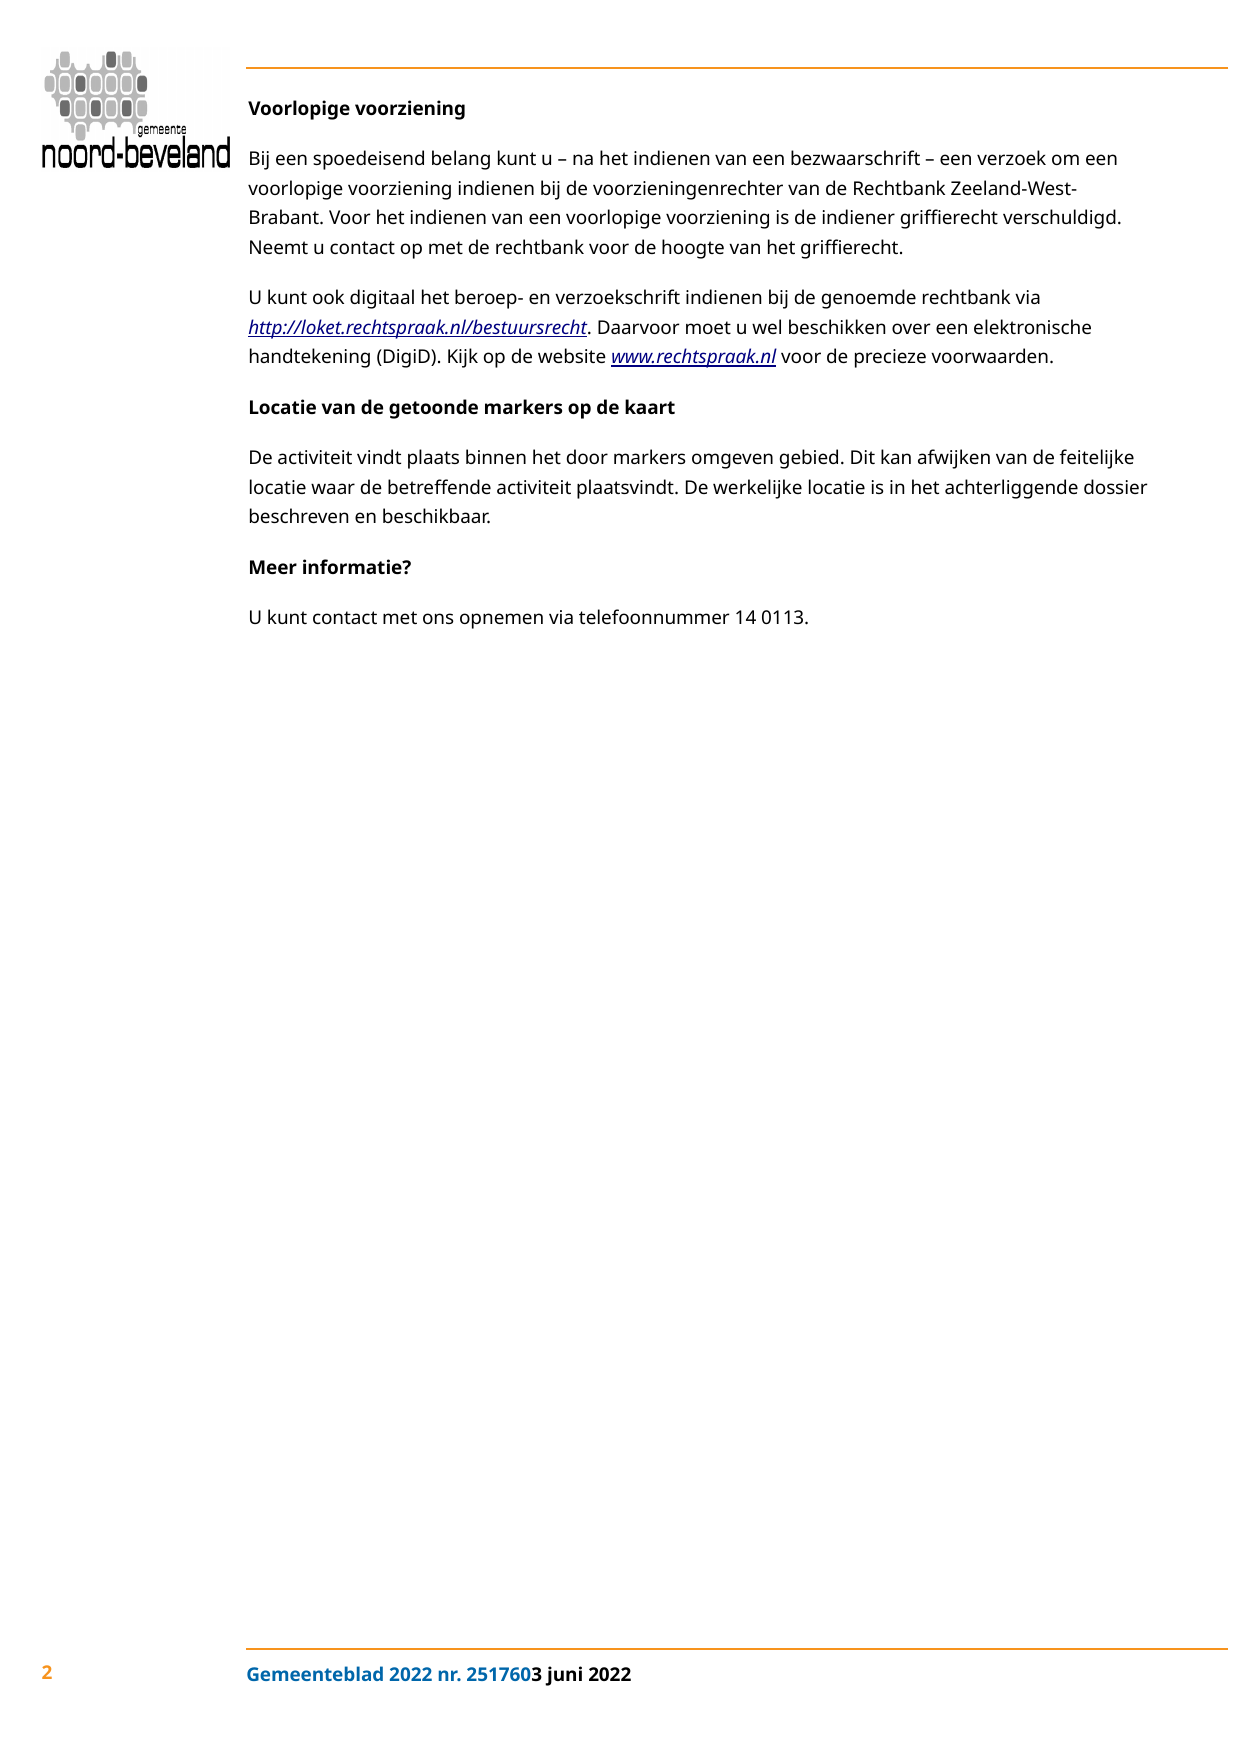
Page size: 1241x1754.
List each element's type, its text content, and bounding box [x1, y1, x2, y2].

text U kunt contact met ons opnemen via telefoonnummer 14 0113. [248, 604, 1152, 630]
picture [41, 47, 231, 172]
text U kunt ook digitaal het beroep- en verzoekschrift indienen bij de genoemde rechtbank via http://loket.rechtspraak.nl/bestuursrecht. Daarvoor moet u wel beschikken over een elektronische handtekening (DigiD). Kijk op de website www.rechtspraak.nl voor de precieze voorwaarden. [248, 284, 1152, 369]
text De activiteit vindt plaats binnen het door markers omgeven gebied. Dit kan afwijken van de feitelijke locatie waar de betreffende activiteit plaatsvindt. De werkelijke locatie is in het achterliggende dossier beschreven en beschikbaar. [248, 444, 1152, 529]
text Bij een spoedeisend belang kunt u – na het indienen van een bezwaarschrift – een verzoek om een voorlopige voorziening indienen bij de voorzieningenrechter van de Rechtbank Zeeland-West-Brabant. Voor het indienen van een voorlopige voorziening is de indiener griffierecht verschuldigd. Neemt u contact op met de rechtbank voor de hoogte van het griffierecht. [248, 145, 1152, 260]
text Locatie van de getoonde markers op de kaart [248, 394, 1152, 420]
text Voorlopige voorziening [248, 95, 1152, 121]
text Meer informatie? [248, 554, 1152, 580]
